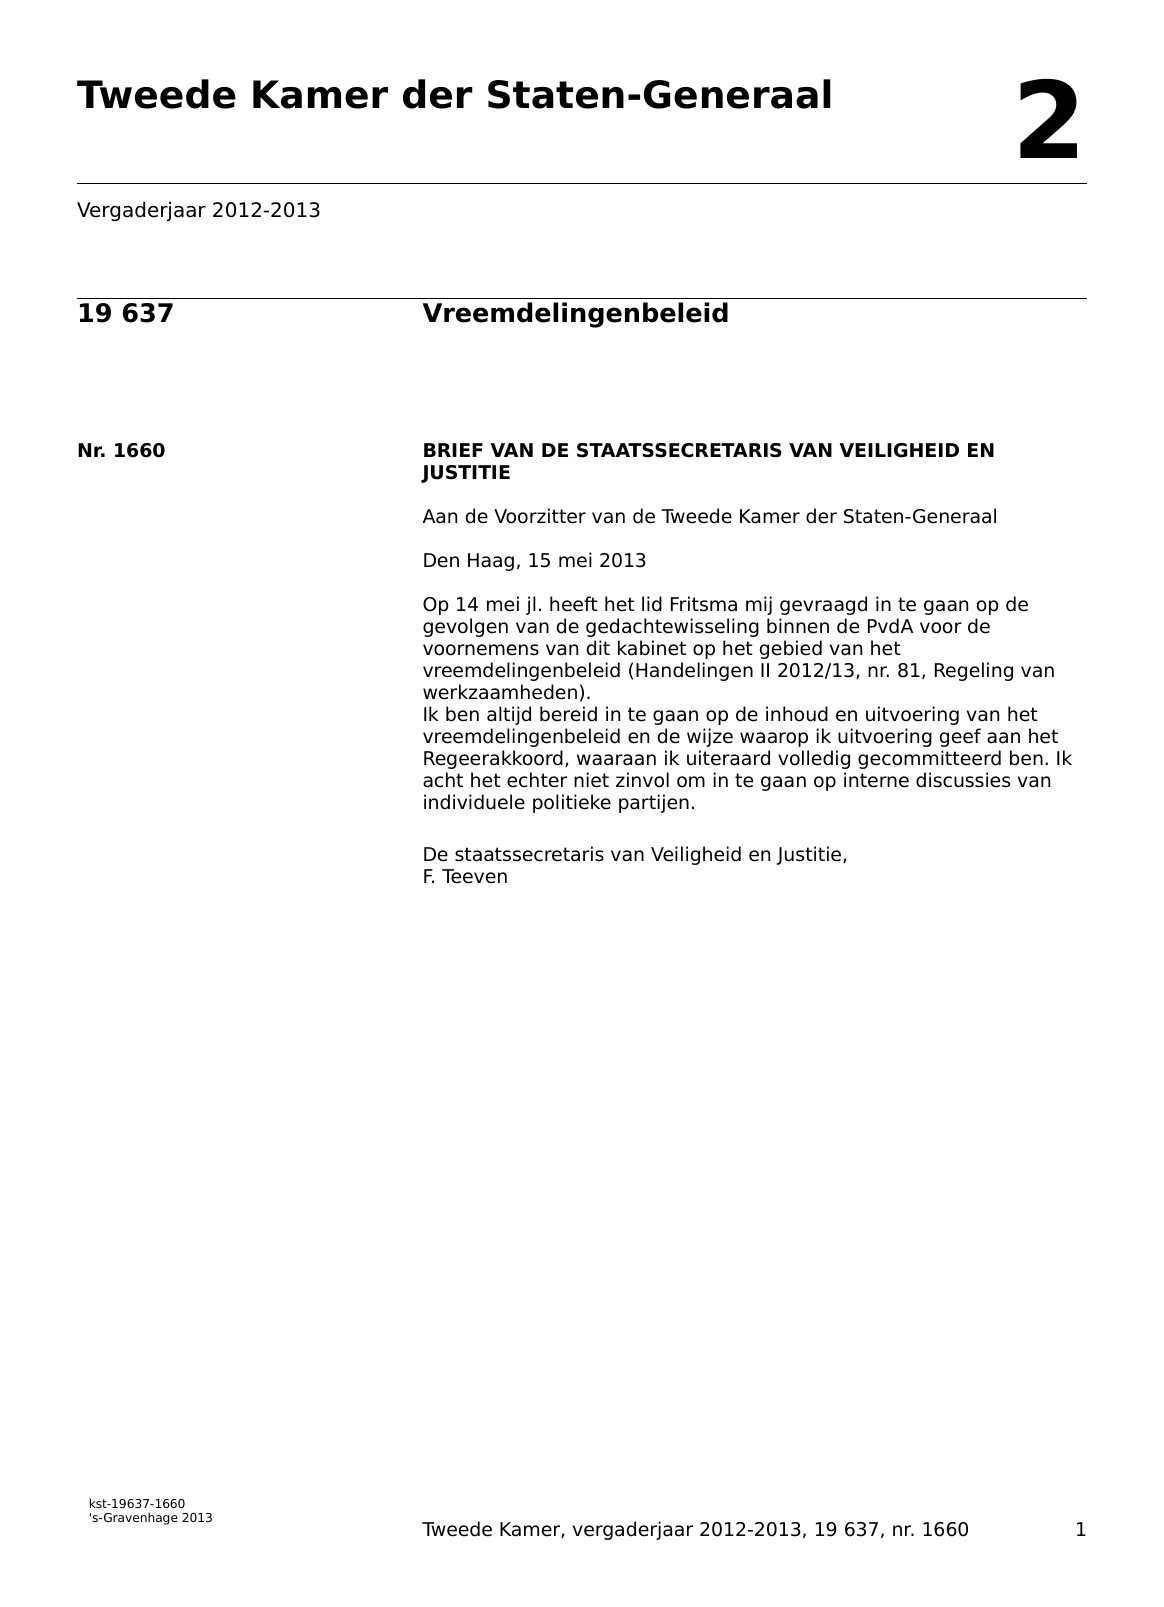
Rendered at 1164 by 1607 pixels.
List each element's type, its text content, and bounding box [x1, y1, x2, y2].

table_cell Vergaderjaar 2012-2013 [77, 184, 1087, 298]
text Op 14 mei jl. heeft het lid Fritsma mij gevraagd in te gaan op de gevolgen van de gedachtewisseling binnen de PvdA voor de voornemens van dit kabinet op het gebied van het vreemdelingenbeleid (Handelingen II 2012/13, nr. 81, Regeling van werkzaamheden). [422, 594, 1087, 704]
table_header Tweede Kamer der Staten-Generaal [77, 59, 886, 183]
subtitle 19 637 Vreemdelingenbeleid [77, 299, 1087, 329]
text De staatssecretaris van Veiligheid en Justitie, F. Teeven [422, 844, 1087, 888]
table_header 2 [886, 59, 1087, 183]
text Ik ben altijd bereid in te gaan op de inhoud en uitvoering van het vreemdelingenbeleid en de wijze waarop ik uitvoering geef aan het Regeerakkoord, waaraan ik uiteraard volledig gecommitteerd ben. Ik acht het echter niet zinvol om in te gaan op interne discussies van individuele politieke partijen. [422, 704, 1087, 814]
text 's-Gravenhage 2013 [88, 1511, 323, 1525]
text Aan de Voorzitter van de Tweede Kamer der Staten-Generaal [422, 506, 1087, 528]
text Den Haag, 15 mei 2013 [422, 550, 1087, 572]
subtitle Nr. 1660 BRIEF VAN DE STAATSSECRETARIS VAN VEILIGHEID EN JUSTITIE [77, 440, 1087, 484]
text kst-19637-1660 [88, 1497, 323, 1511]
